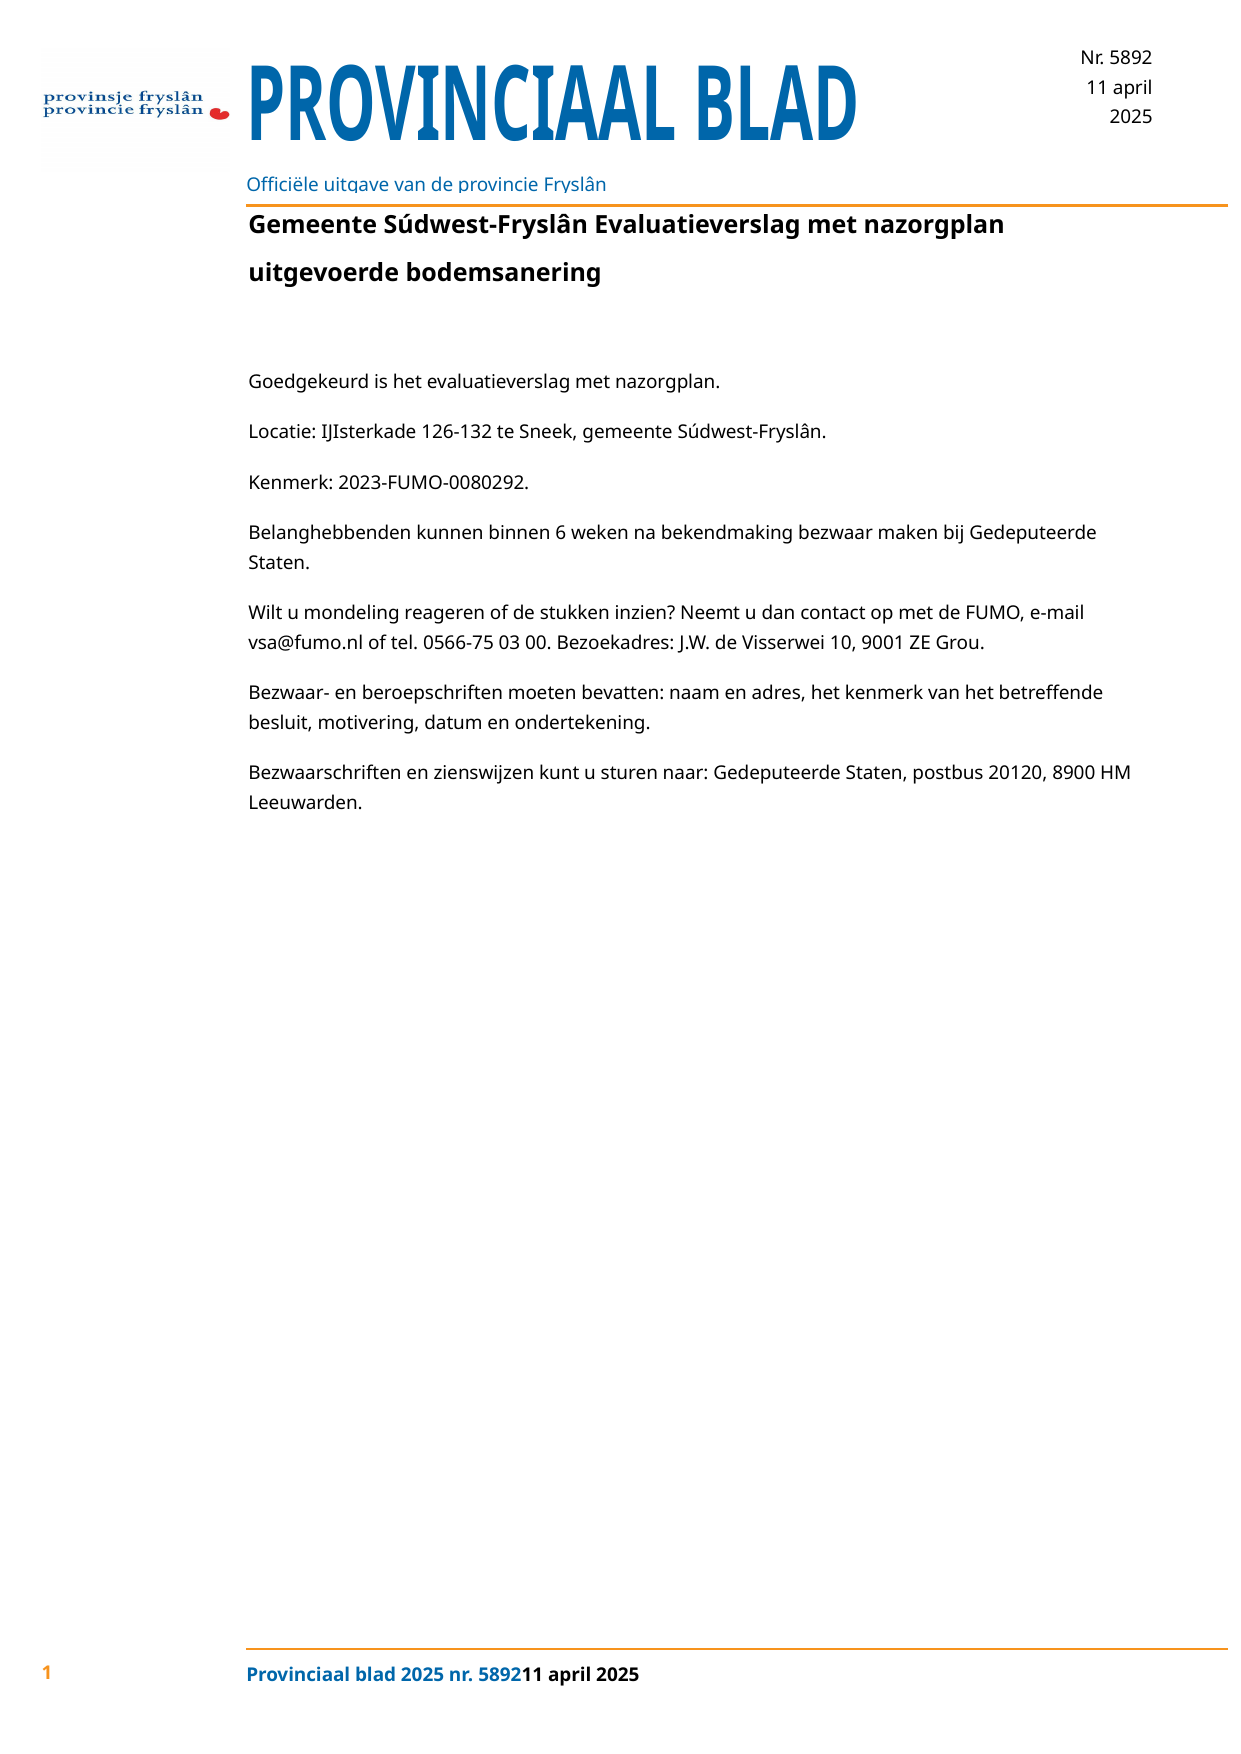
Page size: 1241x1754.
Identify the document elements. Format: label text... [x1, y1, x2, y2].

text Bezwaar- en beroepschriften moeten bevatten: naam en adres, het kenmerk van het betreffende besluit, motivering, datum en ondertekening. [248, 679, 1152, 735]
picture [41, 47, 231, 172]
text Bezwaarschriften en zienswijzen kunt u sturen naar: Gedeputeerde Staten, postbus 20120, 8900 HM Leeuwarden. [248, 759, 1152, 815]
text Belanghebbenden kunnen binnen 6 weken na bekendmaking bezwaar maken bij Gedeputeerde Staten. [248, 519, 1152, 575]
text Kenmerk: 2023-FUMO-0080292. [248, 469, 1152, 495]
text Gemeente Súdwest-Fryslân Evaluatieverslag met nazorgplan uitgevoerde bodemsanering [248, 207, 1152, 288]
text Wilt u mondeling reageren of de stukken inzien? Neemt u dan contact op met de FUMO, e-mail vsa@fumo.nl of tel. 0566-75 03 00. Bezoekadres: J.W. de Visserwei 10, 9001 ZE Grou. [248, 599, 1152, 655]
text Goedgekeurd is het evaluatieverslag met nazorgplan. [248, 368, 1152, 394]
text Locatie: IJIsterkade 126-132 te Sneek, gemeente Súdwest-Fryslân. [248, 419, 1152, 444]
